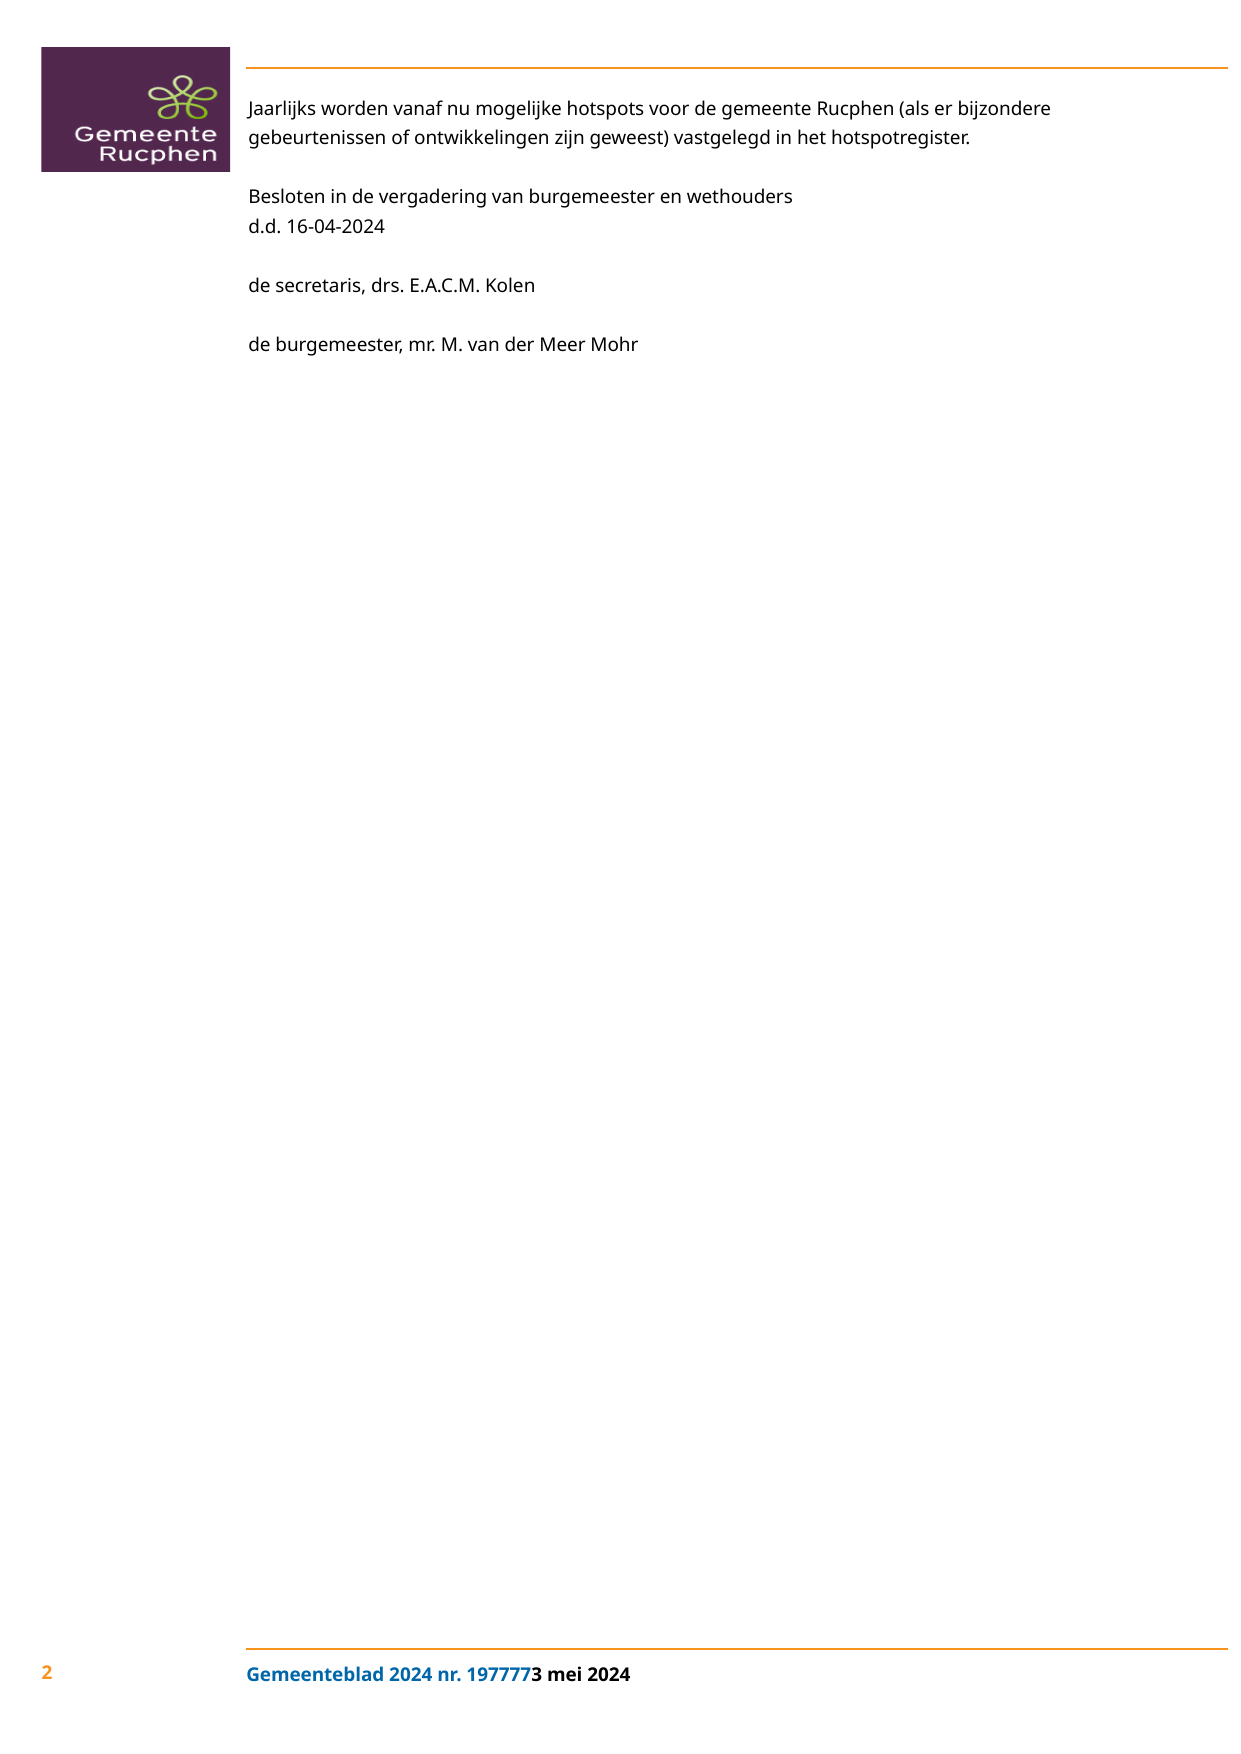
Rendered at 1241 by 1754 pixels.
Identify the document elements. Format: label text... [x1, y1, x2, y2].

picture [41, 47, 231, 172]
text Jaarlijks worden vanaf nu mogelijke hotspots voor de gemeente Rucphen (als er bijzondere gebeurtenissen of ontwikkelingen zijn geweest) vastgelegd in het hotspotregister. [248, 95, 1152, 150]
text d.d. 16-04-2024 [248, 213, 1152, 239]
text Besloten in de vergadering van burgemeester en wethouders [248, 183, 1152, 209]
text de secretaris, drs. E.A.C.M. Kolen [248, 272, 1152, 298]
text de burgemeester, mr. M. van der Meer Mohr [248, 331, 1152, 357]
